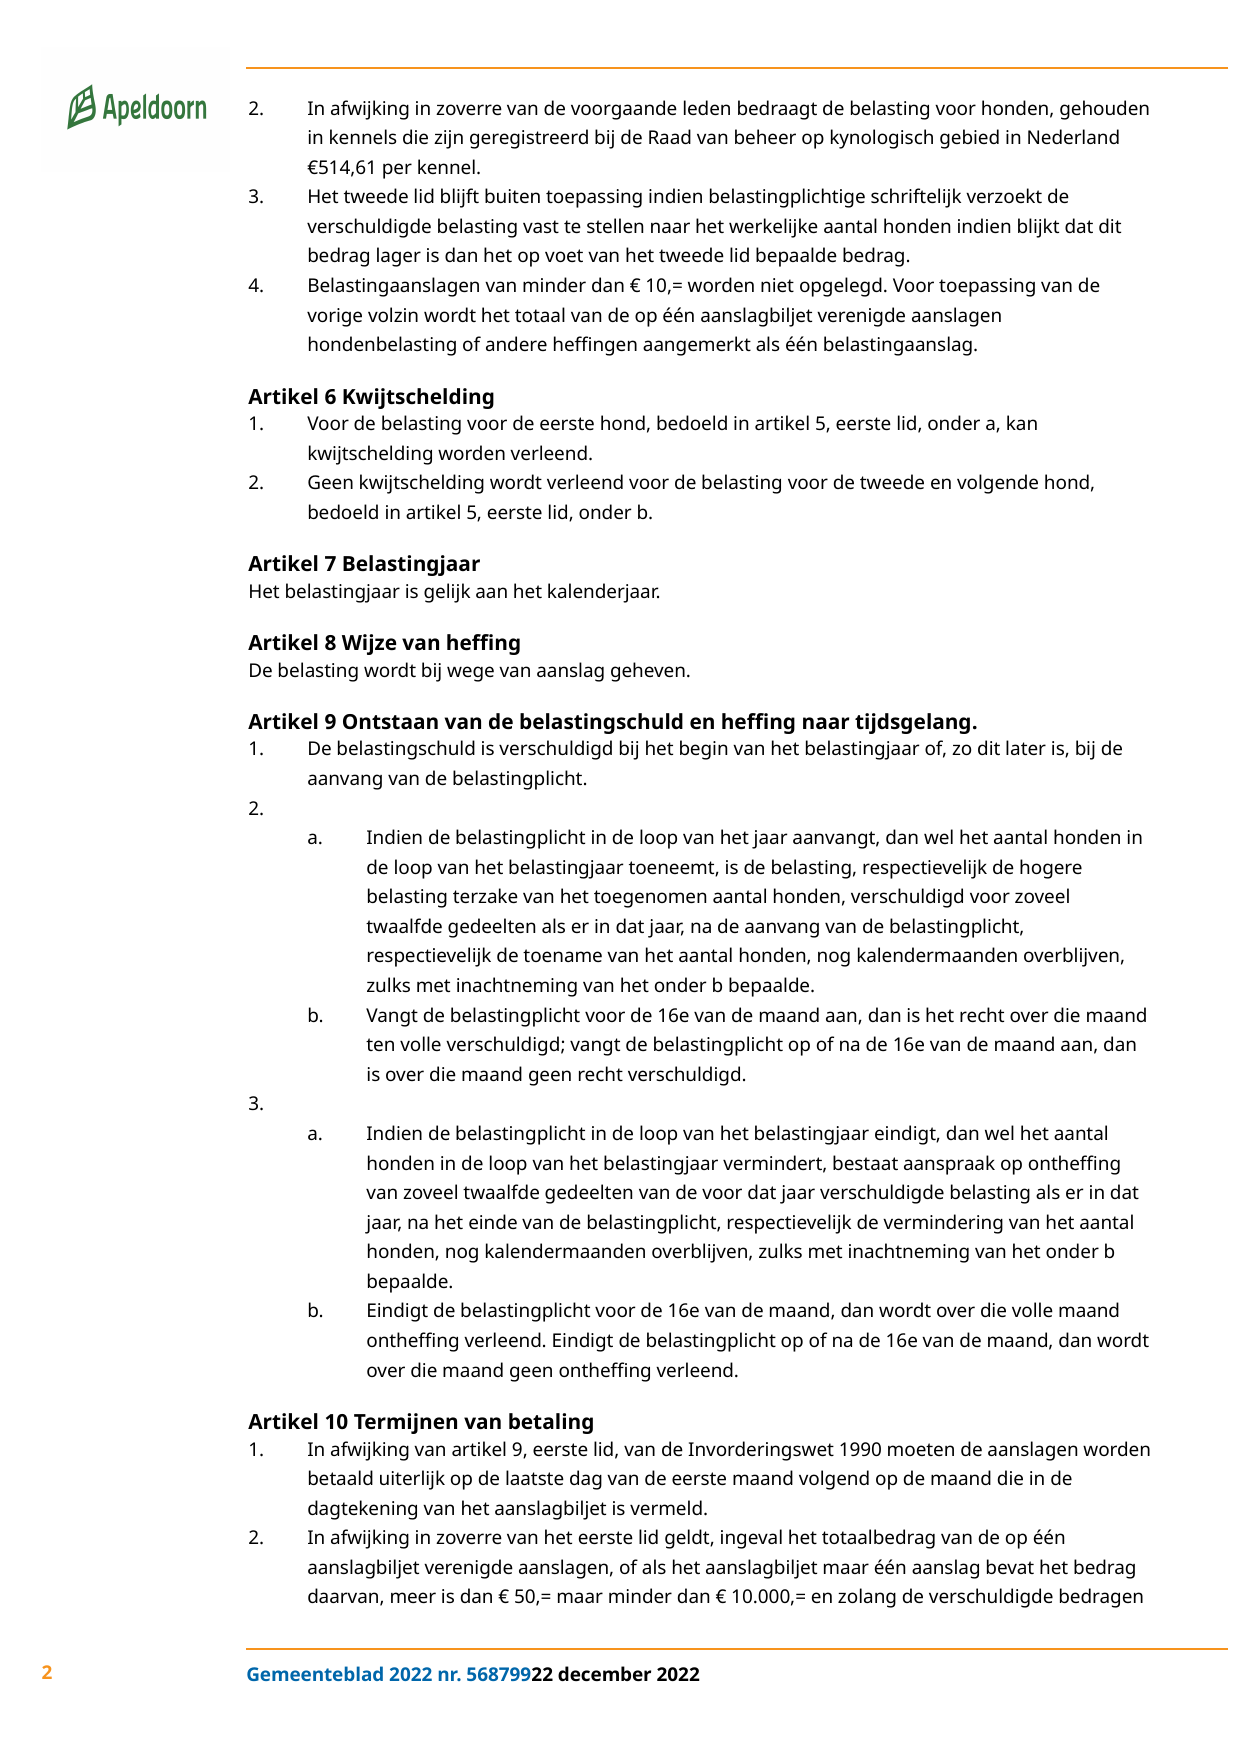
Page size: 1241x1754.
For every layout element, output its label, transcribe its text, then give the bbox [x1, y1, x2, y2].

list Eindigt de belastingplicht voor de 16e van de maand, dan wordt over die volle maand ontheffing verleend. Eindigt de belastingplicht op of na de 16e van de maand, dan wordt over die maand geen ontheffing verleend. [307, 1298, 1152, 1383]
list Voor de belasting voor de eerste hond, bedoeld in artikel 5, eerste lid, onder a, kan kwijtschelding worden verleend. [248, 410, 1152, 466]
list In afwijking in zoverre van het eerste lid geldt, ingeval het totaalbedrag van de op één aanslagbiljet verenigde aanslagen, of als het aanslagbiljet maar één aanslag bevat het bedrag daarvan, meer is dan € 50,= maar minder dan € 10.000,= en zolang de verschuldigde bedragen [248, 1524, 1152, 1609]
list De belastingschuld is verschuldigd bij het begin van het belastingjaar of, zo dit later is, bij de aanvang van de belastingplicht. [248, 736, 1152, 791]
list In afwijking van artikel 9, eerste lid, van de Invorderingswet 1990 moeten de aanslagen worden betaald uiterlijk op de laatste dag van de eerste maand volgend op de maand die in de dagtekening van het aanslagbiljet is vermeld. [248, 1436, 1152, 1521]
text Artikel 9 Ontstaan van de belastingschuld en heffing naar tijdsgelang. [248, 707, 1152, 736]
text Artikel 7 Belastingjaar [248, 549, 1152, 578]
text Artikel 10 Termijnen van betaling [248, 1407, 1152, 1436]
picture [41, 47, 231, 172]
list In afwijking in zoverre van de voorgaande leden bedraagt de belasting voor honden, gehouden in kennels die zijn geregistreerd bij de Raad van beheer op kynologisch gebied in Nederland €514,61 per kennel. [248, 95, 1152, 180]
list Het tweede lid blijft buiten toepassing indien belastingplichtige schriftelijk verzoekt de verschuldigde belasting vast te stellen naar het werkelijke aantal honden indien blijkt dat dit bedrag lager is dan het op voet van het tweede lid bepaalde bedrag. [248, 183, 1152, 268]
text De belasting wordt bij wege van aanslag geheven. [248, 657, 1152, 682]
list Belastingaanslagen van minder dan € 10,= worden niet opgelegd. Voor toepassing van de vorige volzin wordt het totaal van de op één aanslagbiljet verenigde aanslagen hondenbelasting of andere heffingen aangemerkt als één belastingaanslag. [248, 272, 1152, 357]
text Artikel 6 Kwijtschelding [248, 382, 1152, 410]
list Vangt de belastingplicht voor de 16e van de maand aan, dan is het recht over die maand ten volle verschuldigd; vangt de belastingplicht op of na de 16e van de maand aan, dan is over die maand geen recht verschuldigd. [307, 1002, 1152, 1087]
text Het belastingjaar is gelijk aan het kalenderjaar. [248, 578, 1152, 604]
text Artikel 8 Wijze van heffing [248, 628, 1152, 657]
list Geen kwijtschelding wordt verleend voor de belasting voor de tweede en volgende hond, bedoeld in artikel 5, eerste lid, onder b. [248, 469, 1152, 525]
list Indien de belastingplicht in de loop van het jaar aanvangt, dan wel het aantal honden in de loop van het belastingjaar toeneemt, is de belasting, respectievelijk de hogere belasting terzake van het toegenomen aantal honden, verschuldigd voor zoveel twaalfde gedeelten als er in dat jaar, na de aanvang van de belastingplicht, respectievelijk de toename van het aantal honden, nog kalendermaanden overblijven, zulks met inachtneming van het onder b bepaalde. [307, 824, 1152, 998]
list Indien de belastingplicht in de loop van het belastingjaar eindigt, dan wel het aantal honden in de loop van het belastingjaar vermindert, bestaat aanspraak op ontheffing van zoveel twaalfde gedeelten van de voor dat jaar verschuldigde belasting als er in dat jaar, na het einde van de belastingplicht, respectievelijk de vermindering van het aantal honden, nog kalendermaanden overblijven, zulks met inachtneming van het onder b bepaalde. [307, 1120, 1152, 1294]
